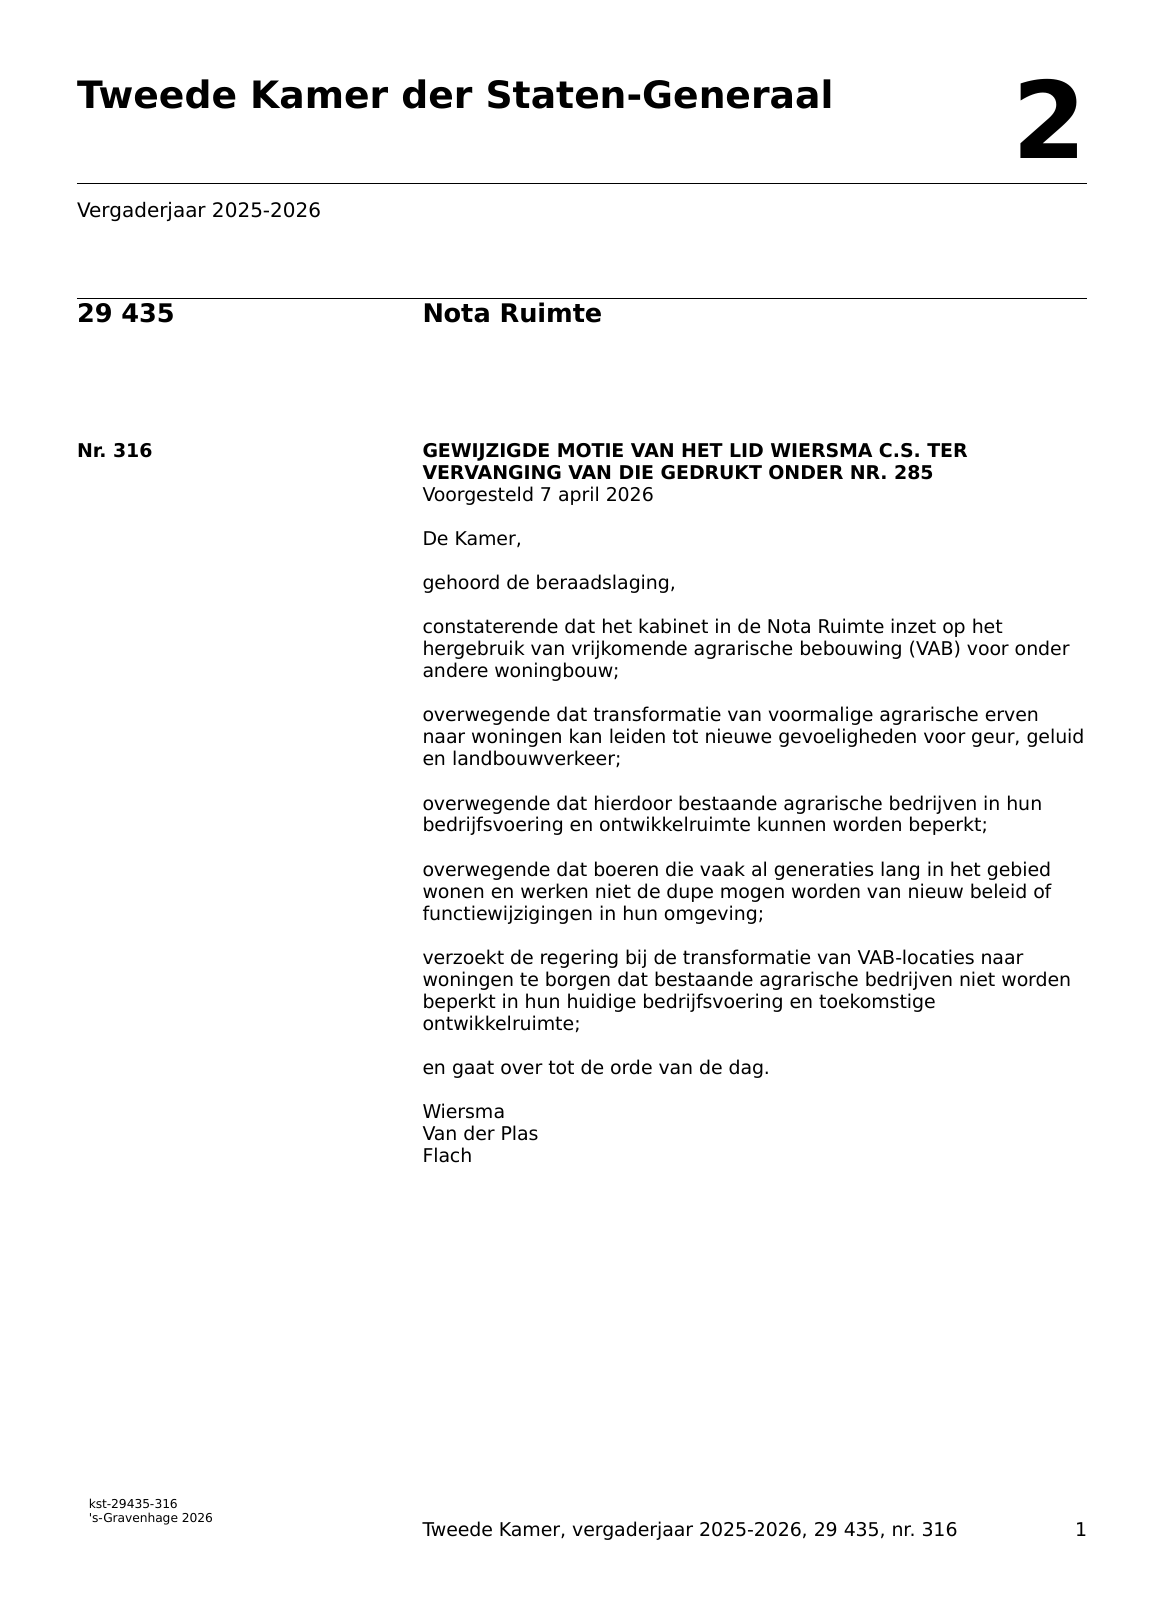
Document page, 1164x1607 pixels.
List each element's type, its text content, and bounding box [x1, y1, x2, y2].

text Voorgesteld 7 april 2026 [422, 484, 1087, 506]
text overwegende dat transformatie van voormalige agrarische erven naar woningen kan leiden tot nieuwe gevoeligheden voor geur, geluid en landbouwverkeer; [422, 704, 1087, 770]
text Flach [422, 1145, 1087, 1167]
text kst-29435-316 [88, 1497, 323, 1511]
text Wiersma [422, 1101, 1087, 1123]
subtitle Nr. 316 GEWIJZIGDE MOTIE VAN HET LID WIERSMA C.S. TER VERVANGING VAN DIE GEDRUKT ONDER NR. 285 [77, 440, 1087, 484]
text Van der Plas [422, 1123, 1087, 1145]
text en gaat over tot de orde van de dag. [422, 1057, 1087, 1079]
text verzoekt de regering bij de transformatie van VAB-locaties naar woningen te borgen dat bestaande agrarische bedrijven niet worden beperkt in hun huidige bedrijfsvoering en toekomstige ontwikkelruimte; [422, 947, 1087, 1034]
table_cell Vergaderjaar 2025-2026 [77, 184, 1087, 298]
text gehoord de beraadslaging, [422, 572, 1087, 594]
text De Kamer, [422, 528, 1087, 550]
table_header 2 [886, 59, 1087, 183]
table_header Tweede Kamer der Staten-Generaal [77, 59, 886, 183]
text overwegende dat hierdoor bestaande agrarische bedrijven in hun bedrijfsvoering en ontwikkelruimte kunnen worden beperkt; [422, 792, 1087, 836]
text constaterende dat het kabinet in de Nota Ruimte inzet op het hergebruik van vrijkomende agrarische bebouwing (VAB) voor onder andere woningbouw; [422, 616, 1087, 682]
subtitle 29 435 Nota Ruimte [77, 299, 1087, 329]
text overwegende dat boeren die vaak al generaties lang in het gebied wonen en werken niet de dupe mogen worden van nieuw beleid of functiewijzigingen in hun omgeving; [422, 858, 1087, 924]
text 's-Gravenhage 2026 [88, 1511, 323, 1525]
